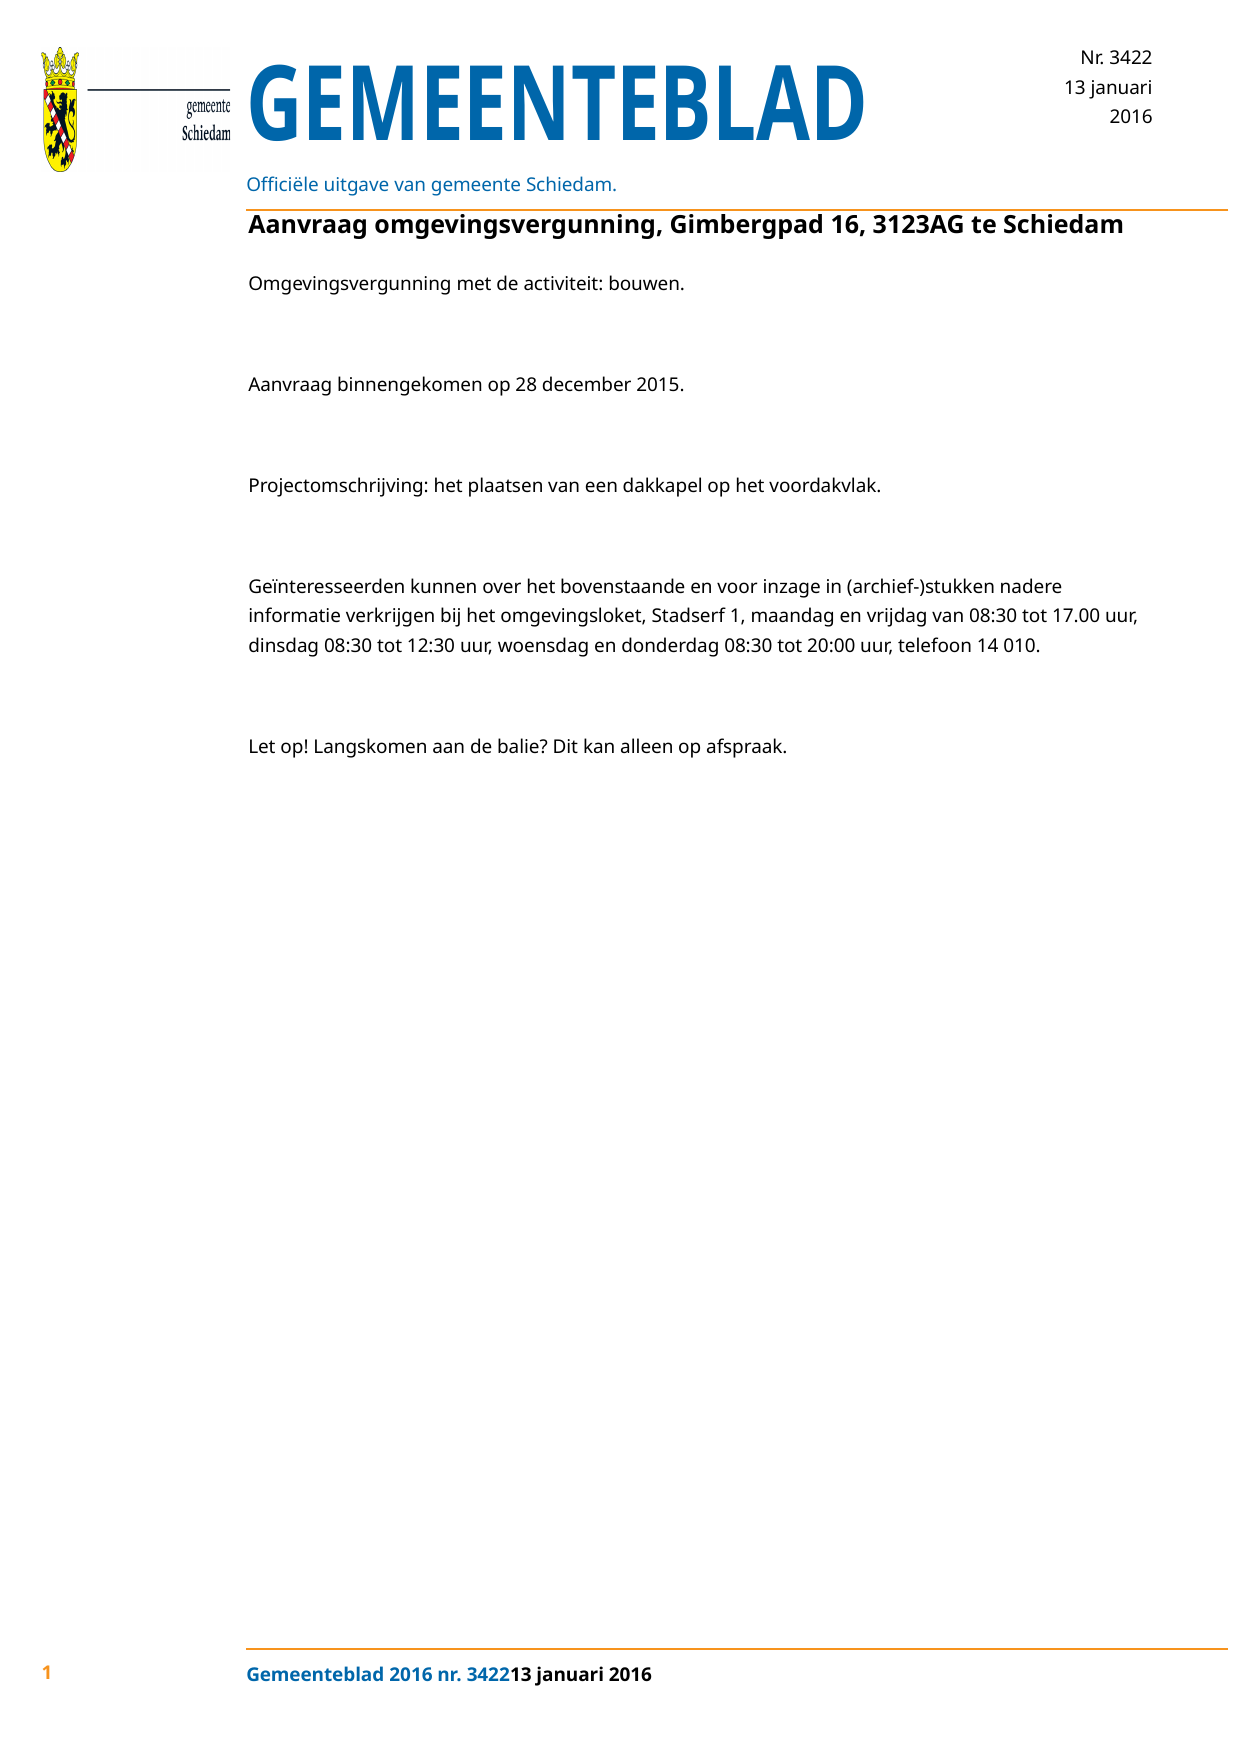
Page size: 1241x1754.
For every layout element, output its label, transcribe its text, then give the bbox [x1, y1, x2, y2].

text Aanvraag binnengekomen op 28 december 2015. [248, 371, 1152, 397]
text Projectomschrijving: het plaatsen van een dakkapel op het voordakvlak. [248, 472, 1152, 498]
picture [41, 47, 231, 172]
text Aanvraag omgevingsvergunning, Gimbergpad 16, 3123AG te Schiedam [248, 211, 1152, 241]
text Omgevingsvergunning met de activiteit: bouwen. [248, 270, 1152, 296]
text Let op! Langskomen aan de balie? Dit kan alleen op afspraak. [248, 733, 1152, 758]
text Geïnteresseerden kunnen over het bovenstaande en voor inzage in (archief-)stukken nadere informatie verkrijgen bij het omgevingsloket, Stadserf 1, maandag en vrijdag van 08:30 tot 17.00 uur, dinsdag 08:30 tot 12:30 uur, woensdag en donderdag 08:30 tot 20:00 uur, telefoon 14 010. [248, 573, 1152, 658]
